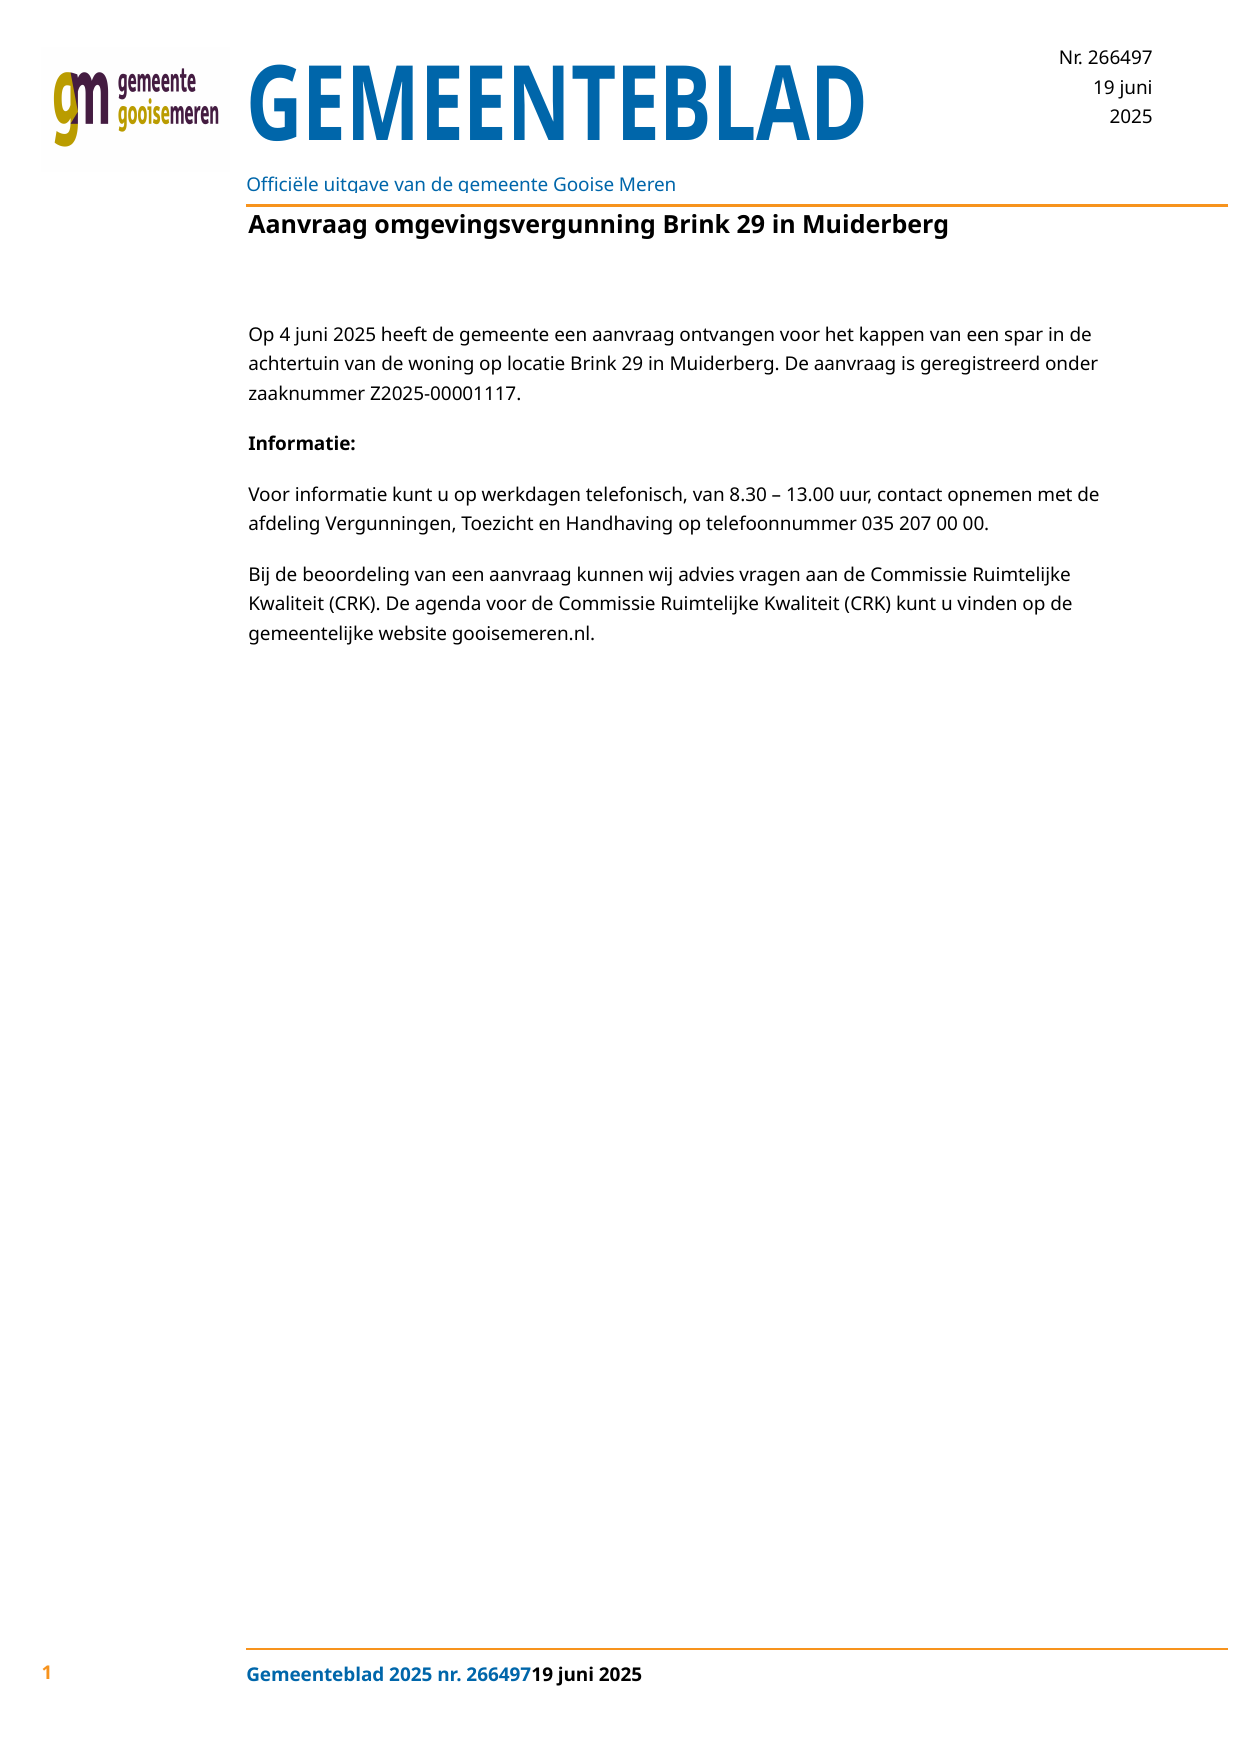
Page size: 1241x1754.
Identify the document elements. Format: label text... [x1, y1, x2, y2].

picture [41, 47, 231, 172]
text Op 4 juni 2025 heeft de gemeente een aanvraag ontvangen voor het kappen van een spar in de achtertuin van de woning op locatie Brink 29 in Muiderberg. De aanvraag is geregistreerd onder zaaknummer Z2025-00001117. [248, 321, 1152, 406]
text Bij de beoordeling van een aanvraag kunnen wij advies vragen aan de Commissie Ruimtelijke Kwaliteit (CRK). De agenda voor de Commissie Ruimtelijke Kwaliteit (CRK) kunt u vinden op de gemeentelijke website gooisemeren.nl. [248, 561, 1152, 646]
text Informatie: [248, 430, 1152, 456]
text Voor informatie kunt u op werkdagen telefonisch, van 8.30 – 13.00 uur, contact opnemen met de afdeling Vergunningen, Toezicht en Handhaving op telefoonnummer 035 207 00 00. [248, 481, 1152, 536]
text Aanvraag omgevingsvergunning Brink 29 in Muiderberg [248, 207, 1152, 241]
